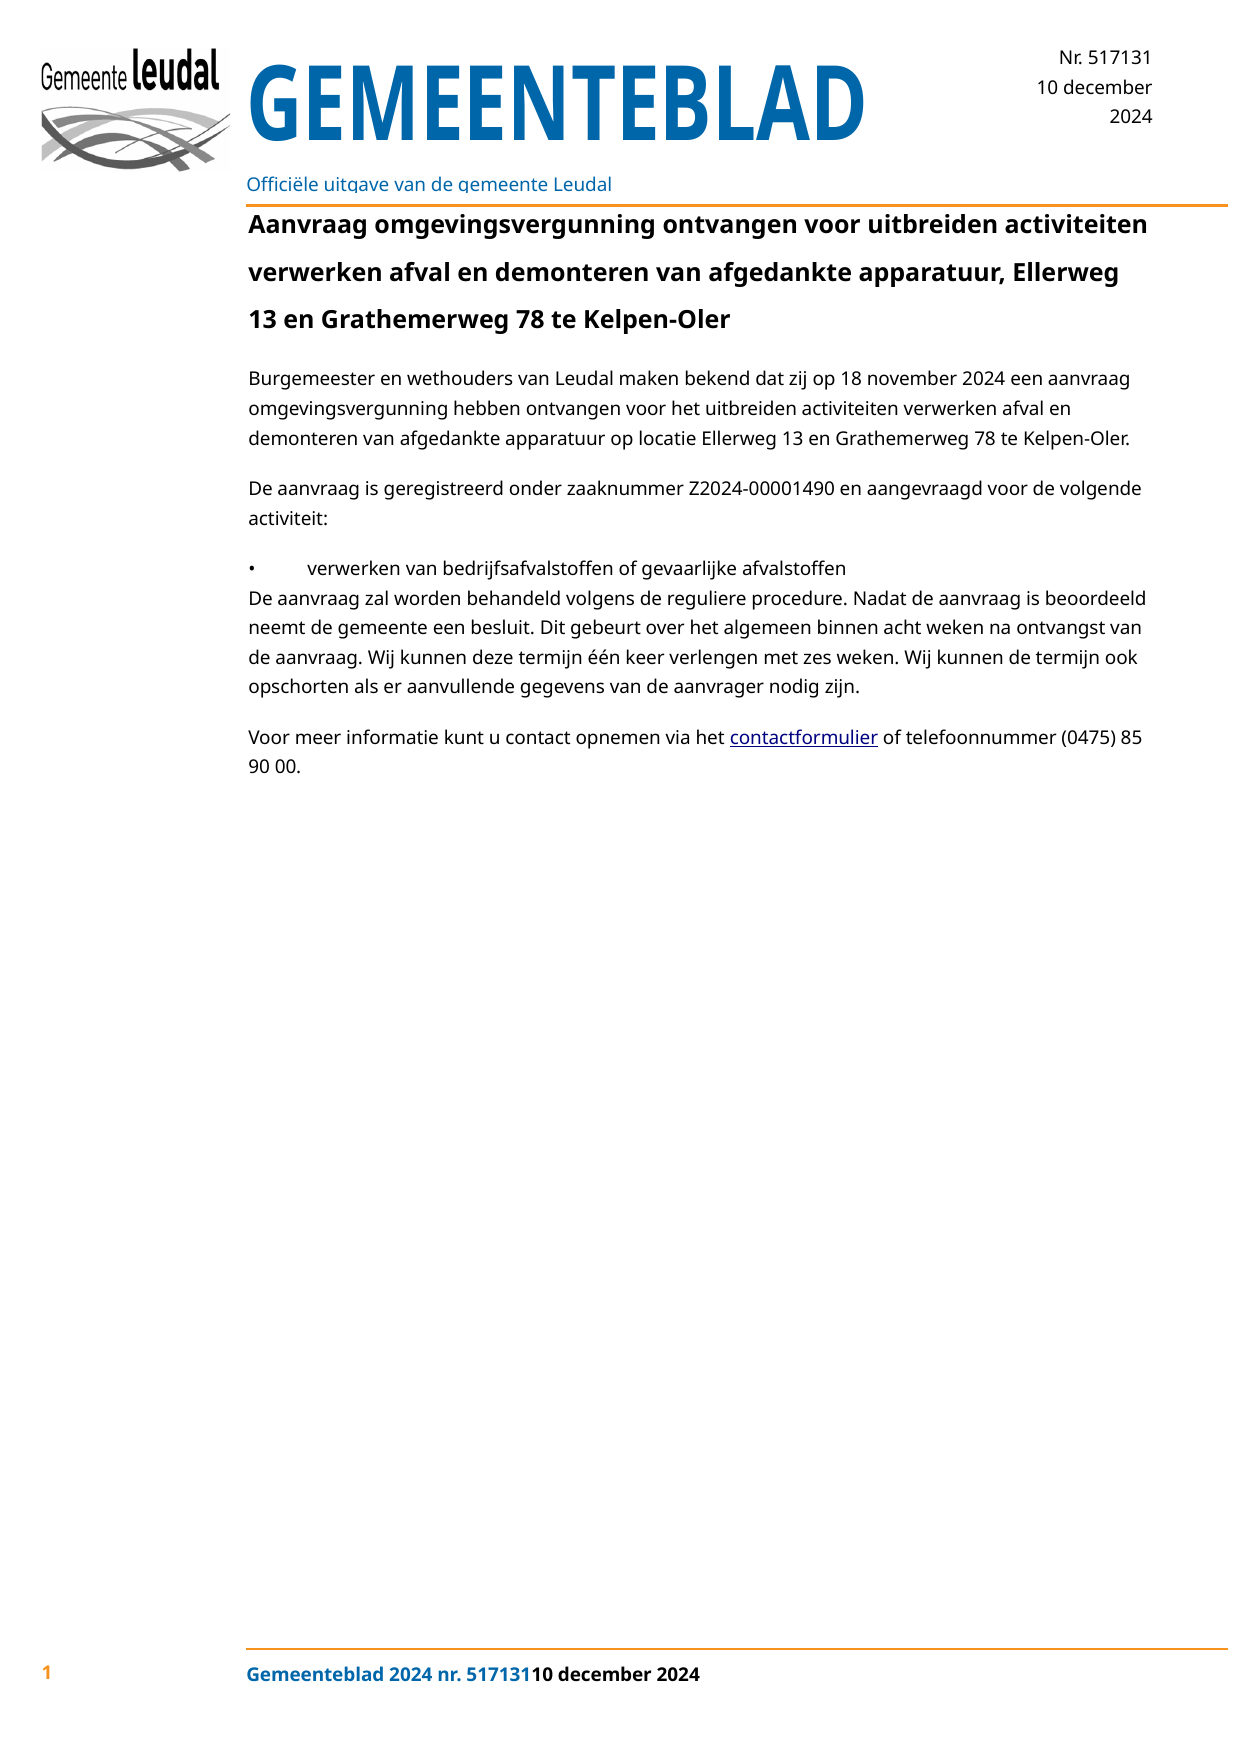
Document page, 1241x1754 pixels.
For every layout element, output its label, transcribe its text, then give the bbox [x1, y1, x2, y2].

picture [41, 47, 231, 172]
text Burgemeester en wethouders van Leudal maken bekend dat zij op 18 november 2024 een aanvraag omgevingsvergunning hebben ontvangen voor het uitbreiden activiteiten verwerken afval en demonteren van afgedankte apparatuur op locatie Ellerweg 13 en Grathemerweg 78 te Kelpen-Oler. [248, 366, 1152, 450]
text Voor meer informatie kunt u contact opnemen via het contactformulier of telefoonnummer (0475) 85 90 00. [248, 724, 1152, 779]
text De aanvraag is geregistreerd onder zaaknummer Z2024-00001490 en aangevraagd voor de volgende activiteit: [248, 475, 1152, 530]
text Aanvraag omgevingsvergunning ontvangen voor uitbreiden activiteiten verwerken afval en demonteren van afgedankte apparatuur, Ellerweg 13 en Grathemerweg 78 te Kelpen-Oler [248, 207, 1152, 336]
text De aanvraag zal worden behandeld volgens de reguliere procedure. Nadat de aanvraag is beoordeeld neemt de gemeente een besluit. Dit gebeurt over het algemeen binnen acht weken na ontvangst van de aanvraag. Wij kunnen deze termijn één keer verlengen met zes weken. Wij kunnen de termijn ook opschorten als er aanvullende gegevens van de aanvrager nodig zijn. [248, 585, 1152, 699]
list verwerken van bedrijfsafvalstoffen of gevaarlijke afvalstoffen [248, 555, 1152, 581]
